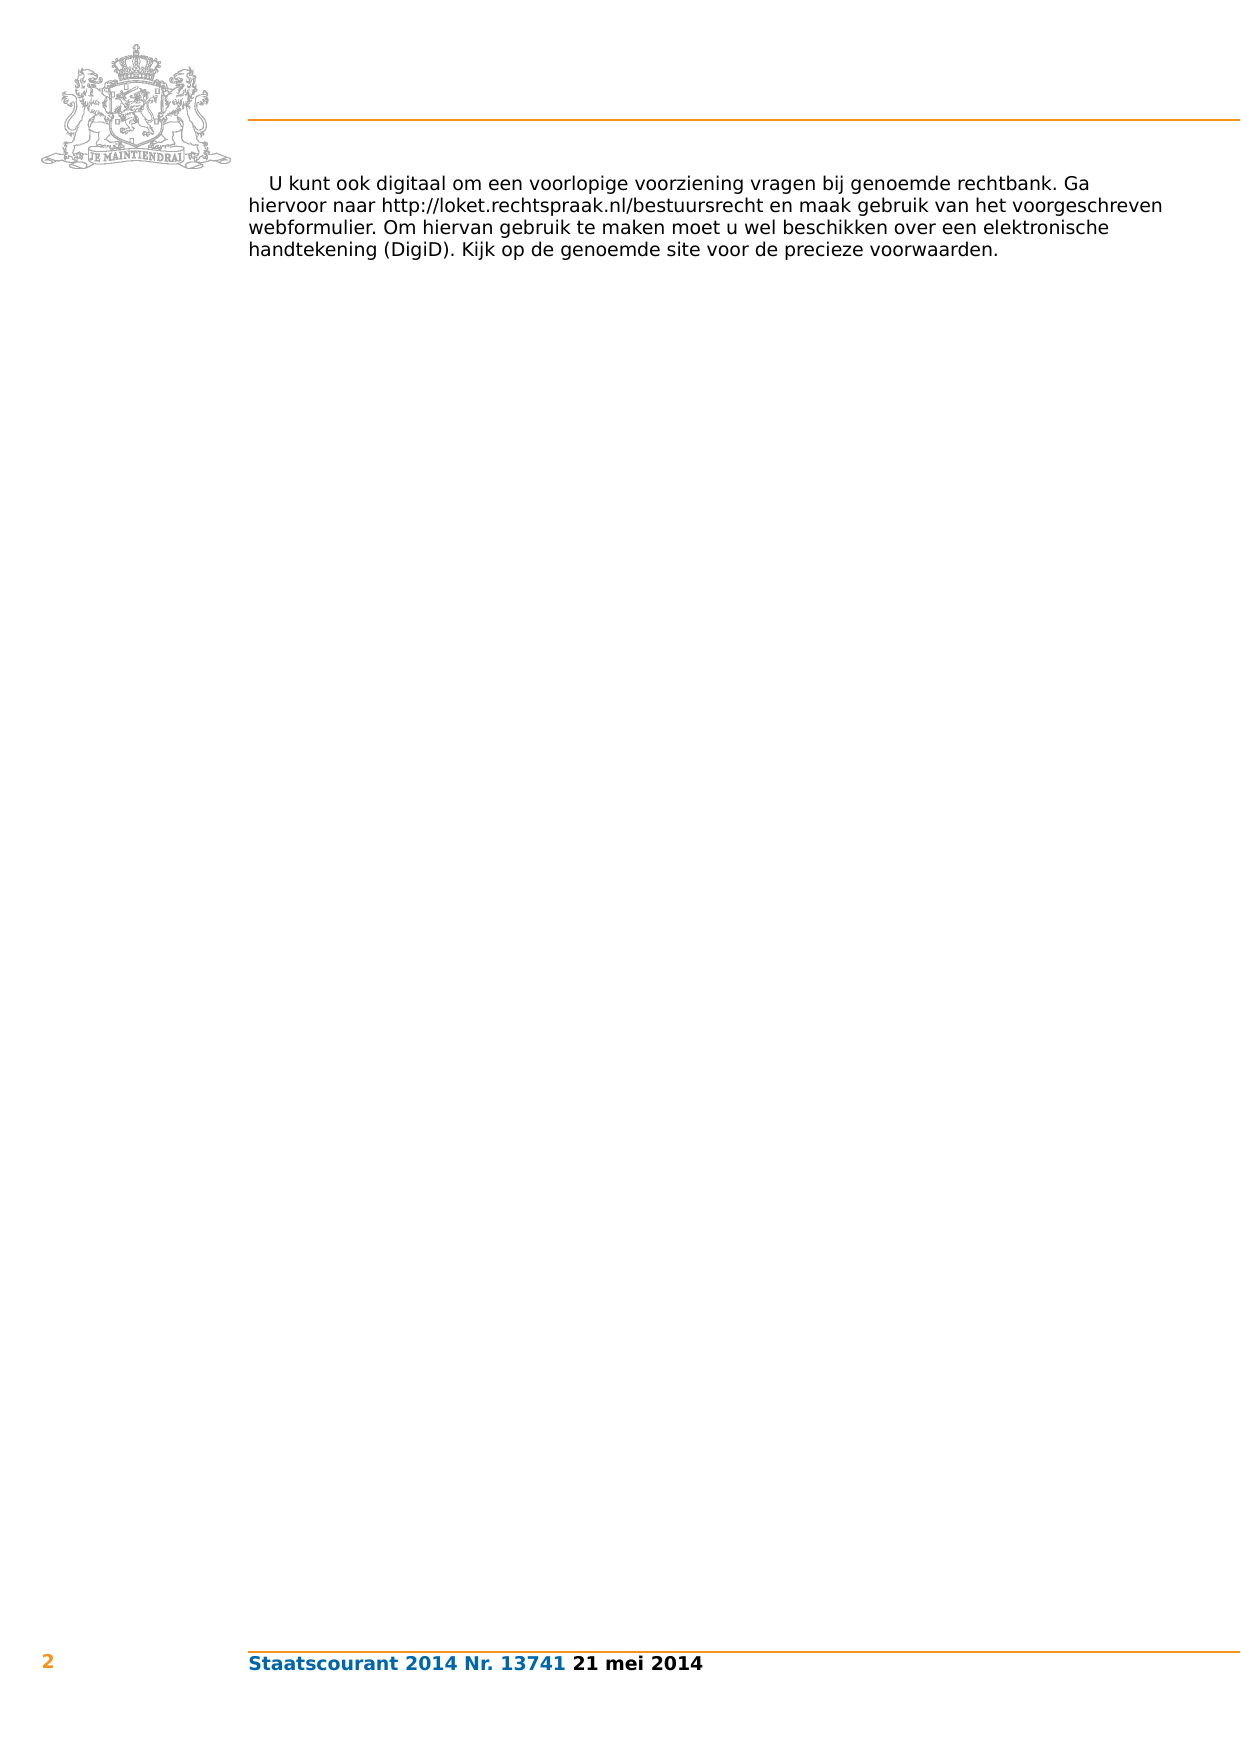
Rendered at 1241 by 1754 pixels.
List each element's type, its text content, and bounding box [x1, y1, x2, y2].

text U kunt ook digitaal om een voorlopige voorziening vragen bij genoemde rechtbank. Ga hiervoor naar http://loket.rechtspraak.nl/bestuursrecht en maak gebruik van het voorgeschreven webformulier. Om hiervan gebruik te maken moet u wel beschikken over een elektronische handtekening (DigiD). Kijk op de genoemde site voor de precieze voorwaarden. [248, 173, 1163, 261]
picture [41, 44, 231, 169]
